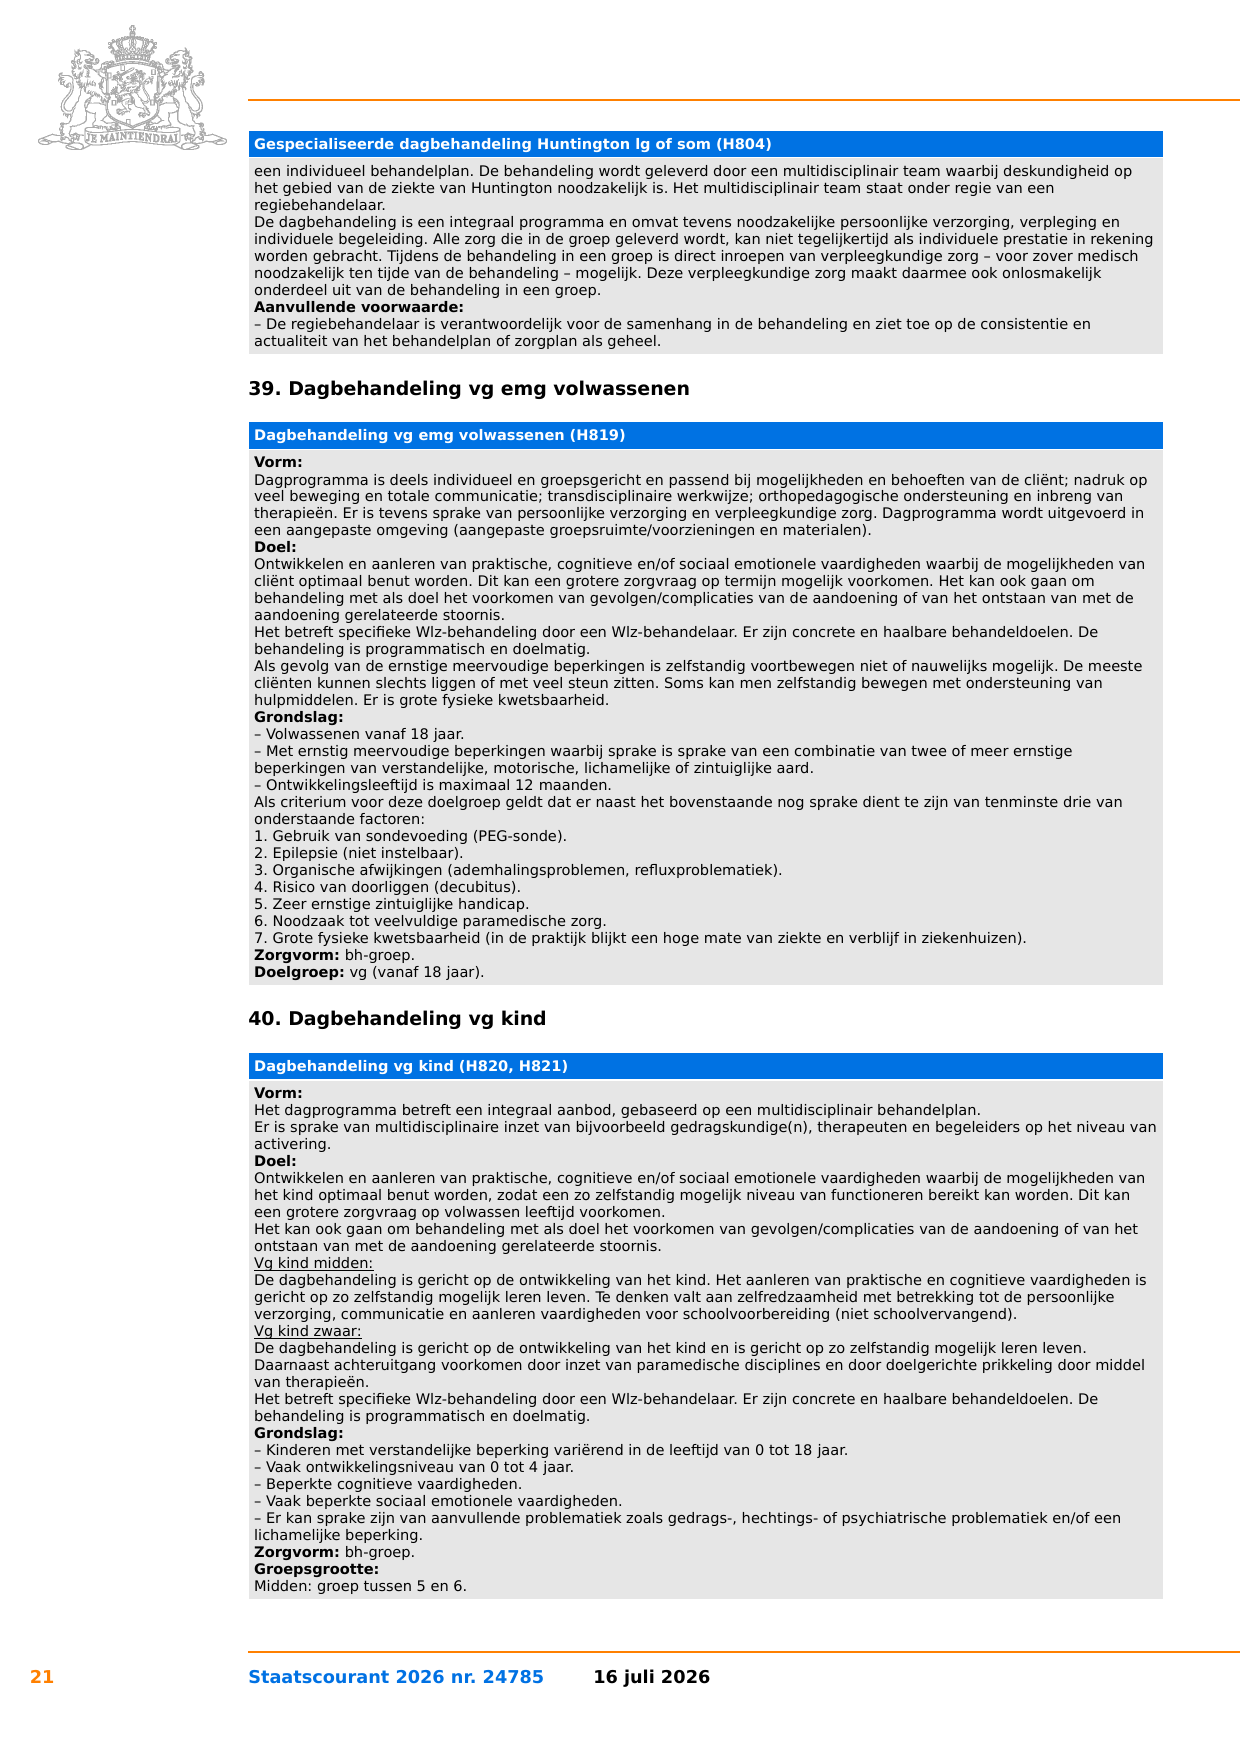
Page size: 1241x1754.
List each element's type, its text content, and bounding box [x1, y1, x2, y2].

subtitle 40. Dagbehandeling vg kind [248, 1008, 1163, 1030]
table_cell Vorm: Dagprogramma is deels individueel en groepsgericht en passend bij mogelijkheden en behoeften van de cliënt; nadruk op veel beweging en totale communicatie; transdisciplinaire werkwijze; orthopedagogische ondersteuning en inbreng van therapieën. Er is tevens sprake van persoonlijke verzorging en verpleegkundige zorg. Dagprogramma wordt uitgevoerd in een aangepaste omgeving (aangepaste groepsruimte/voorzieningen en materialen). Doel: Ontwikkelen en aanleren van praktische, cognitieve en/of sociaal emotionele vaardigheden waarbij de mogelijkheden van cliënt optimaal benut worden. Dit kan een grotere zorgvraag op termijn mogelijk voorkomen. Het kan ook gaan om behandeling met als doel het voorkomen van gevolgen/complicaties van de aandoening of van het ontstaan van met de aandoening gerelateerde stoornis. Het betreft specifieke Wlz-behandeling door een Wlz-behandelaar. Er zijn concrete en haalbare behandeldoelen. De behandeling is programmatisch en doelmatig. Als gevolg van de ernstige meervoudige beperkingen is zelfstandig voortbewegen niet of nauwelijks mogelijk. De meeste cliënten kunnen slechts liggen of met veel steun zitten. Soms kan men zelfstandig bewegen met ondersteuning van hulpmiddelen. Er is grote fysieke kwetsbaarheid. Grondslag: – Volwassenen vanaf 18 jaar. – Met ernstig meervoudige beperkingen waarbij sprake is sprake van een combinatie van twee of meer ernstige beperkingen van verstandelijke, motorische, lichamelijke of zintuiglijke aard. – Ontwikkelingsleeftijd is maximaal 12 maanden. Als criterium voor deze doelgroep geldt dat er naast het bovenstaande nog sprake dient te zijn van tenminste drie van onderstaande factoren: 1. Gebruik van sondevoeding (PEG-sonde). 2. Epilepsie (niet instelbaar). 3. Organische afwijkingen (ademhalingsproblemen, refluxproblematiek). 4. Risico van doorliggen (decubitus). 5. Zeer ernstige zintuiglijke handicap. 6. Noodzaak tot veelvuldige paramedische zorg. 7. Grote fysieke kwetsbaarheid (in de praktijk blijkt een hoge mate van ziekte en verblijf in ziekenhuizen). Zorgvorm: bh-groep. Doelgroep: vg (vanaf 18 jaar). [249, 450, 1163, 985]
table_header Dagbehandeling vg kind (H820, H821) [249, 1053, 1163, 1079]
table_header Gespecialiseerde dagbehandeling Huntington lg of som (H804) [249, 131, 1163, 157]
table_cell een individueel behandelplan. De behandeling wordt geleverd door een multidisciplinair team waarbij deskundigheid op het gebied van de ziekte van Huntington noodzakelijk is. Het multidisciplinair team staat onder regie van een regiebehandelaar. De dagbehandeling is een integraal programma en omvat tevens noodzakelijke persoonlijke verzorging, verpleging en individuele begeleiding. Alle zorg die in de groep geleverd wordt, kan niet tegelijkertijd als individuele prestatie in rekening worden gebracht. Tijdens de behandeling in een groep is direct inroepen van verpleegkundige zorg – voor zover medisch noodzakelijk ten tijde van de behandeling – mogelijk. Deze verpleegkundige zorg maakt daarmee ook onlosmakelijk onderdeel uit van de behandeling in een groep. Aanvullende voorwaarde: – De regiebehandelaar is verantwoordelijk voor de samenhang in de behandeling en ziet toe op de consistentie en actualiteit van het behandelplan of zorgplan als geheel. [249, 158, 1163, 354]
table_cell Vorm: Het dagprogramma betreft een integraal aanbod, gebaseerd op een multidisciplinair behandelplan. Er is sprake van multidisciplinaire inzet van bijvoorbeeld gedragskundige(n), therapeuten en begeleiders op het niveau van activering. Doel: Ontwikkelen en aanleren van praktische, cognitieve en/of sociaal emotionele vaardigheden waarbij de mogelijkheden van het kind optimaal benut worden, zodat een zo zelfstandig mogelijk niveau van functioneren bereikt kan worden. Dit kan een grotere zorgvraag op volwassen leeftijd voorkomen. Het kan ook gaan om behandeling met als doel het voorkomen van gevolgen/complicaties van de aandoening of van het ontstaan van met de aandoening gerelateerde stoornis. Vg kind midden: De dagbehandeling is gericht op de ontwikkeling van het kind. Het aanleren van praktische en cognitieve vaardigheden is gericht op zo zelfstandig mogelijk leren leven. Te denken valt aan zelfredzaamheid met betrekking tot de persoonlijke verzorging, communicatie en aanleren vaardigheden voor schoolvoorbereiding (niet schoolvervangend). Vg kind zwaar: De dagbehandeling is gericht op de ontwikkeling van het kind en is gericht op zo zelfstandig mogelijk leren leven. Daarnaast achteruitgang voorkomen door inzet van paramedische disciplines en door doelgerichte prikkeling door middel van therapieën. Het betreft specifieke Wlz-behandeling door een Wlz-behandelaar. Er zijn concrete en haalbare behandeldoelen. De behandeling is programmatisch en doelmatig. Grondslag: – Kinderen met verstandelijke beperking variërend in de leeftijd van 0 tot 18 jaar. – Vaak ontwikkelingsniveau van 0 tot 4 jaar. – Beperkte cognitieve vaardigheden. – Vaak beperkte sociaal emotionele vaardigheden. – Er kan sprake zijn van aanvullende problematiek zoals gedrags-, hechtings- of psychiatrische problematiek en/of een lichamelijke beperking. Zorgvorm: bh-groep. Groepsgrootte: Midden: groep tussen 5 en 6. [249, 1081, 1163, 1599]
picture [38, 25, 227, 150]
table_header Dagbehandeling vg emg volwassenen (H819) [249, 422, 1163, 449]
subtitle 39. Dagbehandeling vg emg volwassenen [248, 377, 1163, 399]
